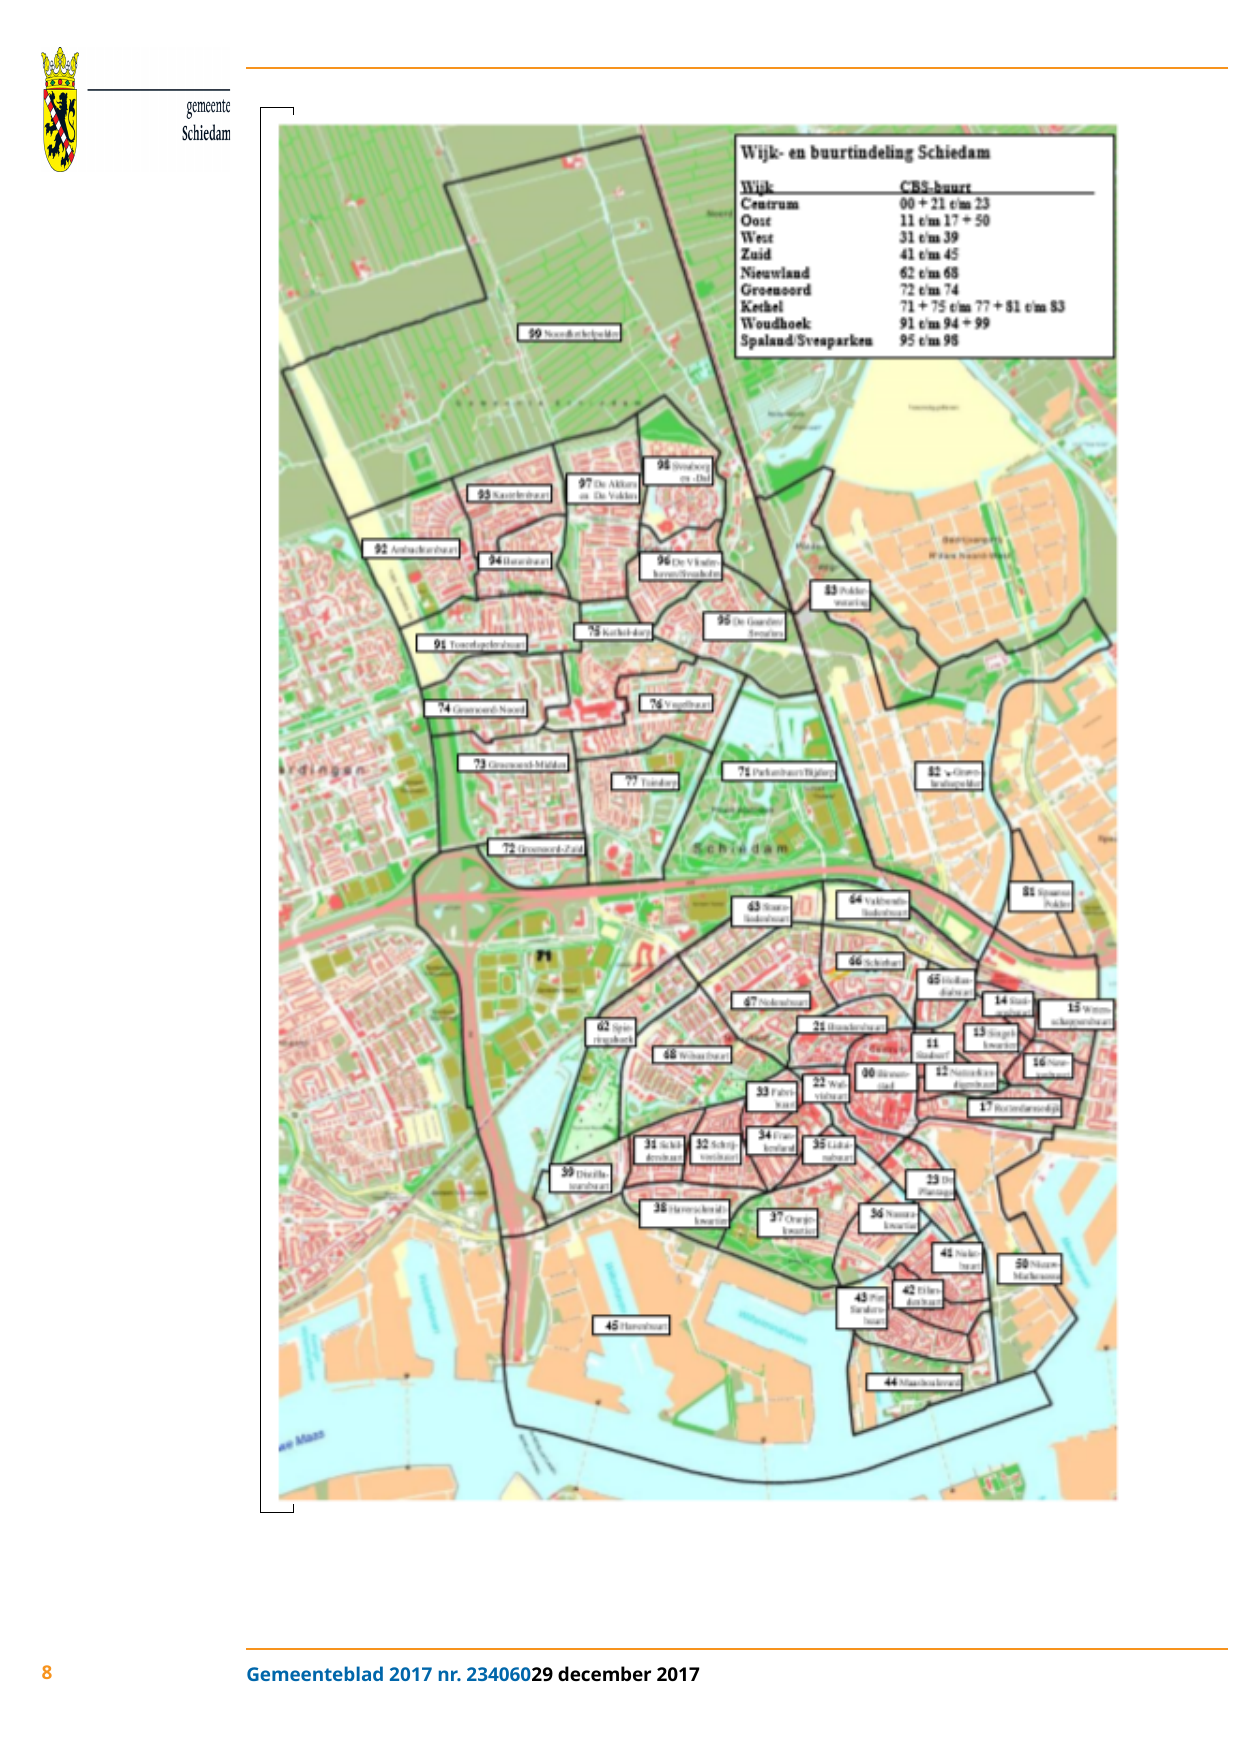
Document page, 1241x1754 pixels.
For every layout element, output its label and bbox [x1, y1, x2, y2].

picture [268, 115, 1129, 1504]
picture [41, 47, 231, 172]
